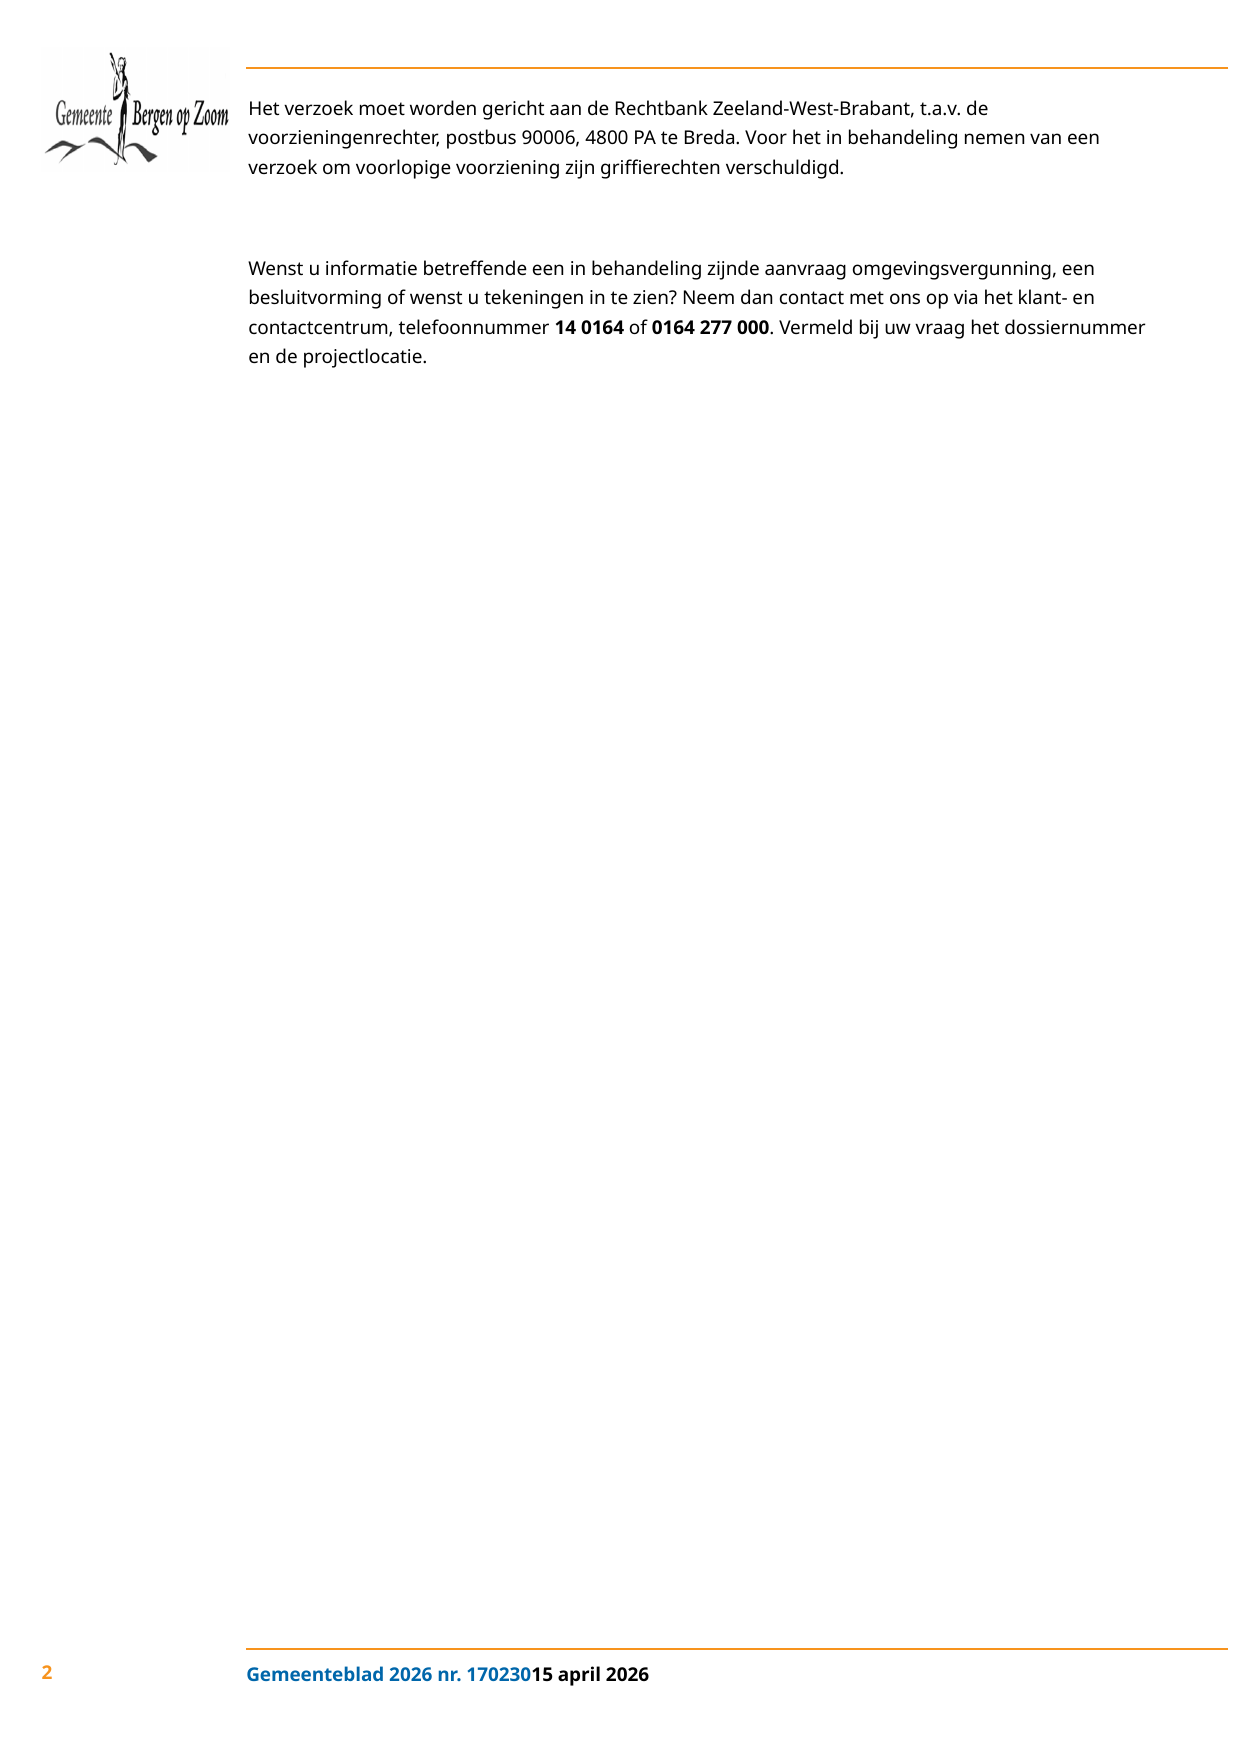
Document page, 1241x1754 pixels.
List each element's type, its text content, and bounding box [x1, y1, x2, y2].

text Het verzoek moet worden gericht aan de Rechtbank Zeeland-West-Brabant, t.a.v. de voorzieningenrechter, postbus 90006, 4800 PA te Breda. Voor het in behandeling nemen van een verzoek om voorlopige voorziening zijn griffierechten verschuldigd. [248, 95, 1152, 180]
text Wenst u informatie betreffende een in behandeling zijnde aanvraag omgevingsvergunning, een besluitvorming of wenst u tekeningen in te zien? Neem dan contact met ons op via het klant- en contactcentrum, telefoonnummer 14 0164 of 0164 277 000. Vermeld bij uw vraag het dossiernummer en de projectlocatie. [248, 255, 1152, 369]
picture [41, 47, 231, 172]
